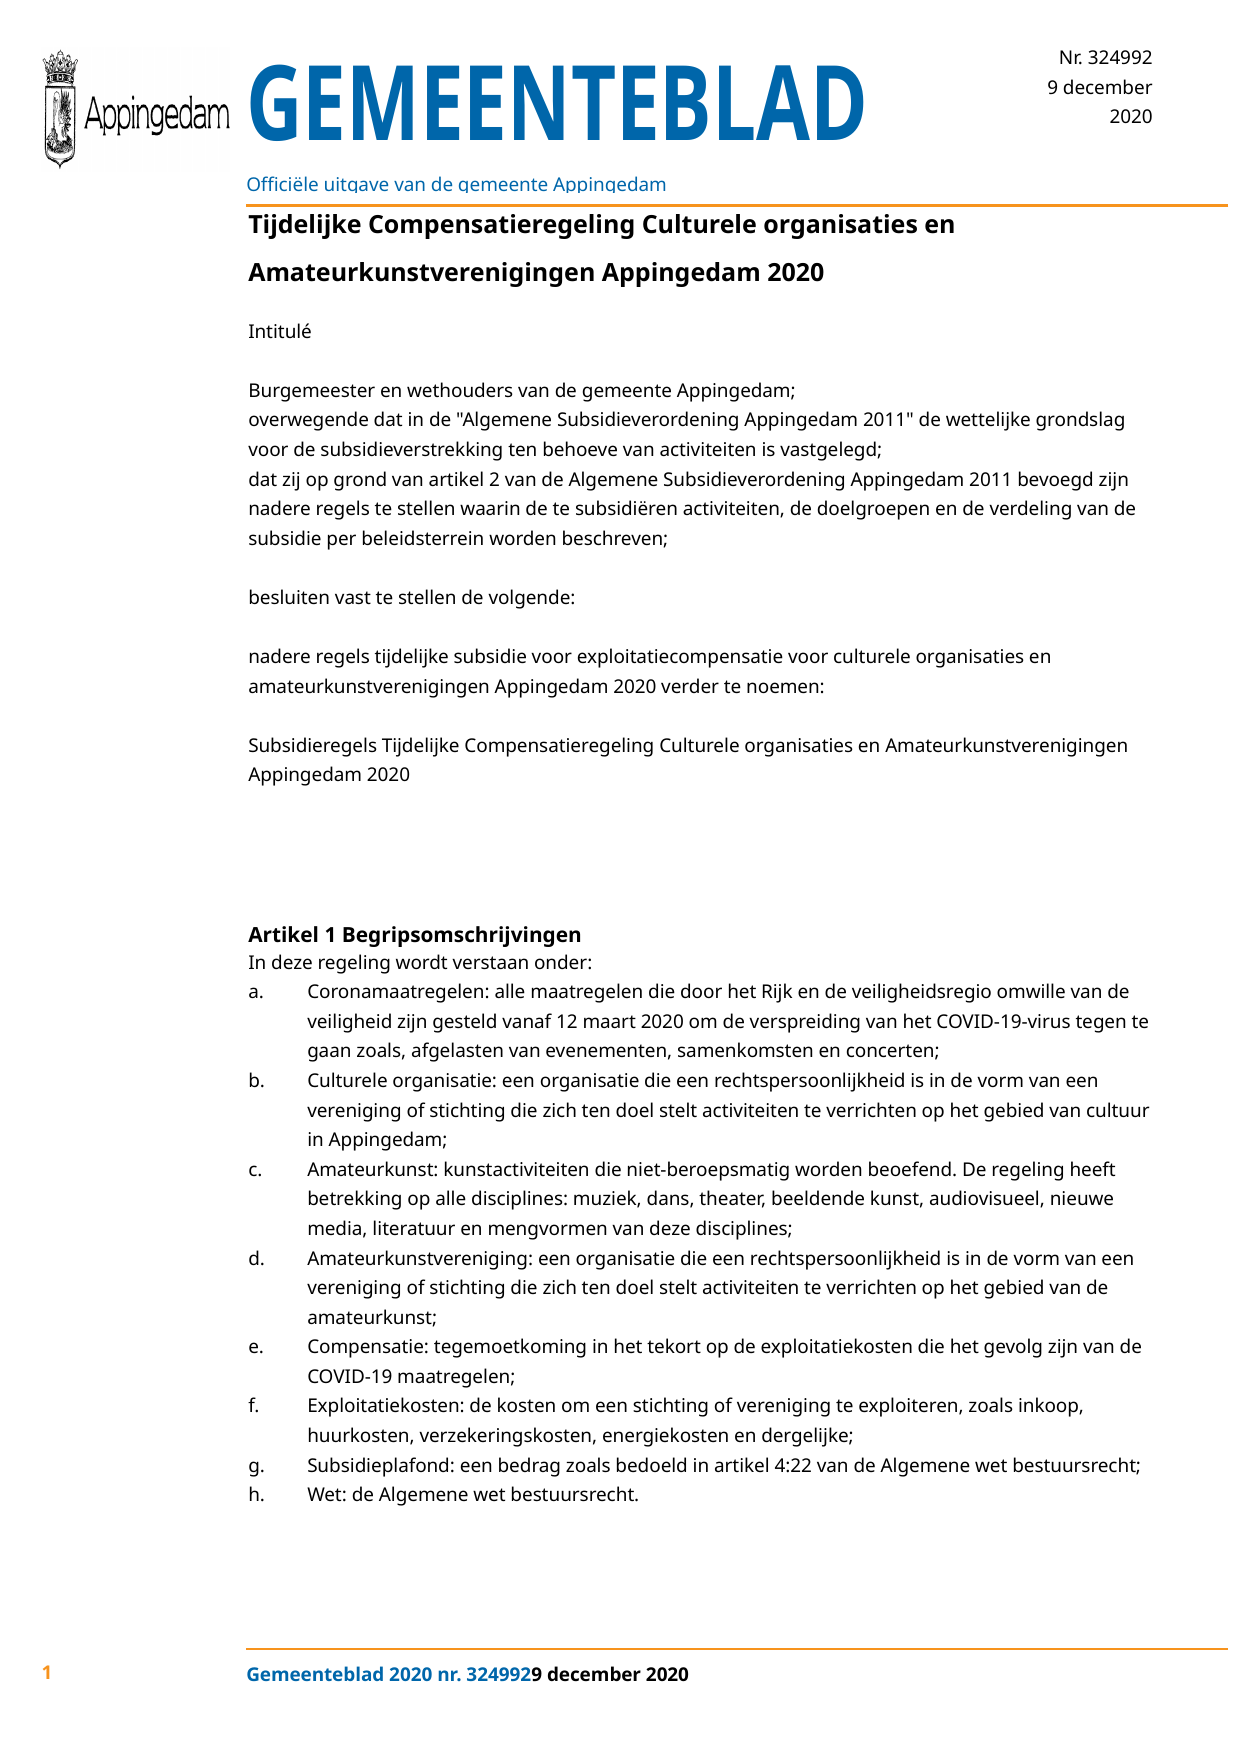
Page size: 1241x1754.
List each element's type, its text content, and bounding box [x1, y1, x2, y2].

text In deze regeling wordt verstaan onder: [248, 949, 1152, 975]
picture [41, 47, 231, 172]
list Compensatie: tegemoetkoming in het tekort op de exploitatiekosten die het gevolg zijn van de COVID-19 maatregelen; [248, 1333, 1152, 1389]
text Tijdelijke Compensatieregeling Culturele organisaties en Amateurkunstverenigingen Appingedam 2020 [248, 207, 1152, 288]
text besluiten vast te stellen de volgende: [248, 584, 1152, 610]
text Burgemeester en wethouders van de gemeente Appingedam; [248, 377, 1152, 403]
text Intitulé [248, 318, 1152, 344]
list Amateurkunst: kunstactiviteiten die niet-beroepsmatig worden beoefend. De regeling heeft betrekking op alle disciplines: muziek, dans, theater, beeldende kunst, audiovisueel, nieuwe media, literatuur en mengvormen van deze disciplines; [248, 1156, 1152, 1241]
text nadere regels tijdelijke subsidie voor exploitatiecompensatie voor culturele organisaties en amateurkunstverenigingen Appingedam 2020 verder te noemen: [248, 643, 1152, 699]
list Coronamaatregelen: alle maatregelen die door het Rijk en de veiligheidsregio omwille van de veiligheid zijn gesteld vanaf 12 maart 2020 om de verspreiding van het COVID-19-virus tegen te gaan zoals, afgelasten van evenementen, samenkomsten en concerten; [248, 978, 1152, 1063]
text Artikel 1 Begripsomschrijvingen [248, 921, 1152, 949]
list Subsidieplafond: een bedrag zoals bedoeld in artikel 4:22 van de Algemene wet bestuursrecht; [248, 1452, 1152, 1478]
text dat zij op grond van artikel 2 van de Algemene Subsidieverordening Appingedam 2011 bevoegd zijn nadere regels te stellen waarin de te subsidiëren activiteiten, de doelgroepen en de verdeling van de subsidie per beleidsterrein worden beschreven; [248, 466, 1152, 551]
list Culturele organisatie: een organisatie die een rechtspersoonlijkheid is in de vorm van een vereniging of stichting die zich ten doel stelt activiteiten te verrichten op het gebied van cultuur in Appingedam; [248, 1067, 1152, 1152]
text overwegende dat in de "Algemene Subsidieverordening Appingedam 2011" de wettelijke grondslag voor de subsidieverstrekking ten behoeve van activiteiten is vastgelegd; [248, 407, 1152, 462]
list Exploitatiekosten: de kosten om een stichting of vereniging te exploiteren, zoals inkoop, huurkosten, verzekeringskosten, energiekosten en dergelijke; [248, 1393, 1152, 1448]
text Subsidieregels Tijdelijke Compensatieregeling Culturele organisaties en Amateurkunstverenigingen Appingedam 2020 [248, 732, 1152, 787]
list Amateurkunstvereniging: een organisatie die een rechtspersoonlijkheid is in de vorm van een vereniging of stichting die zich ten doel stelt activiteiten te verrichten op het gebied van de amateurkunst; [248, 1245, 1152, 1330]
list Wet: de Algemene wet bestuursrecht. [248, 1481, 1152, 1507]
